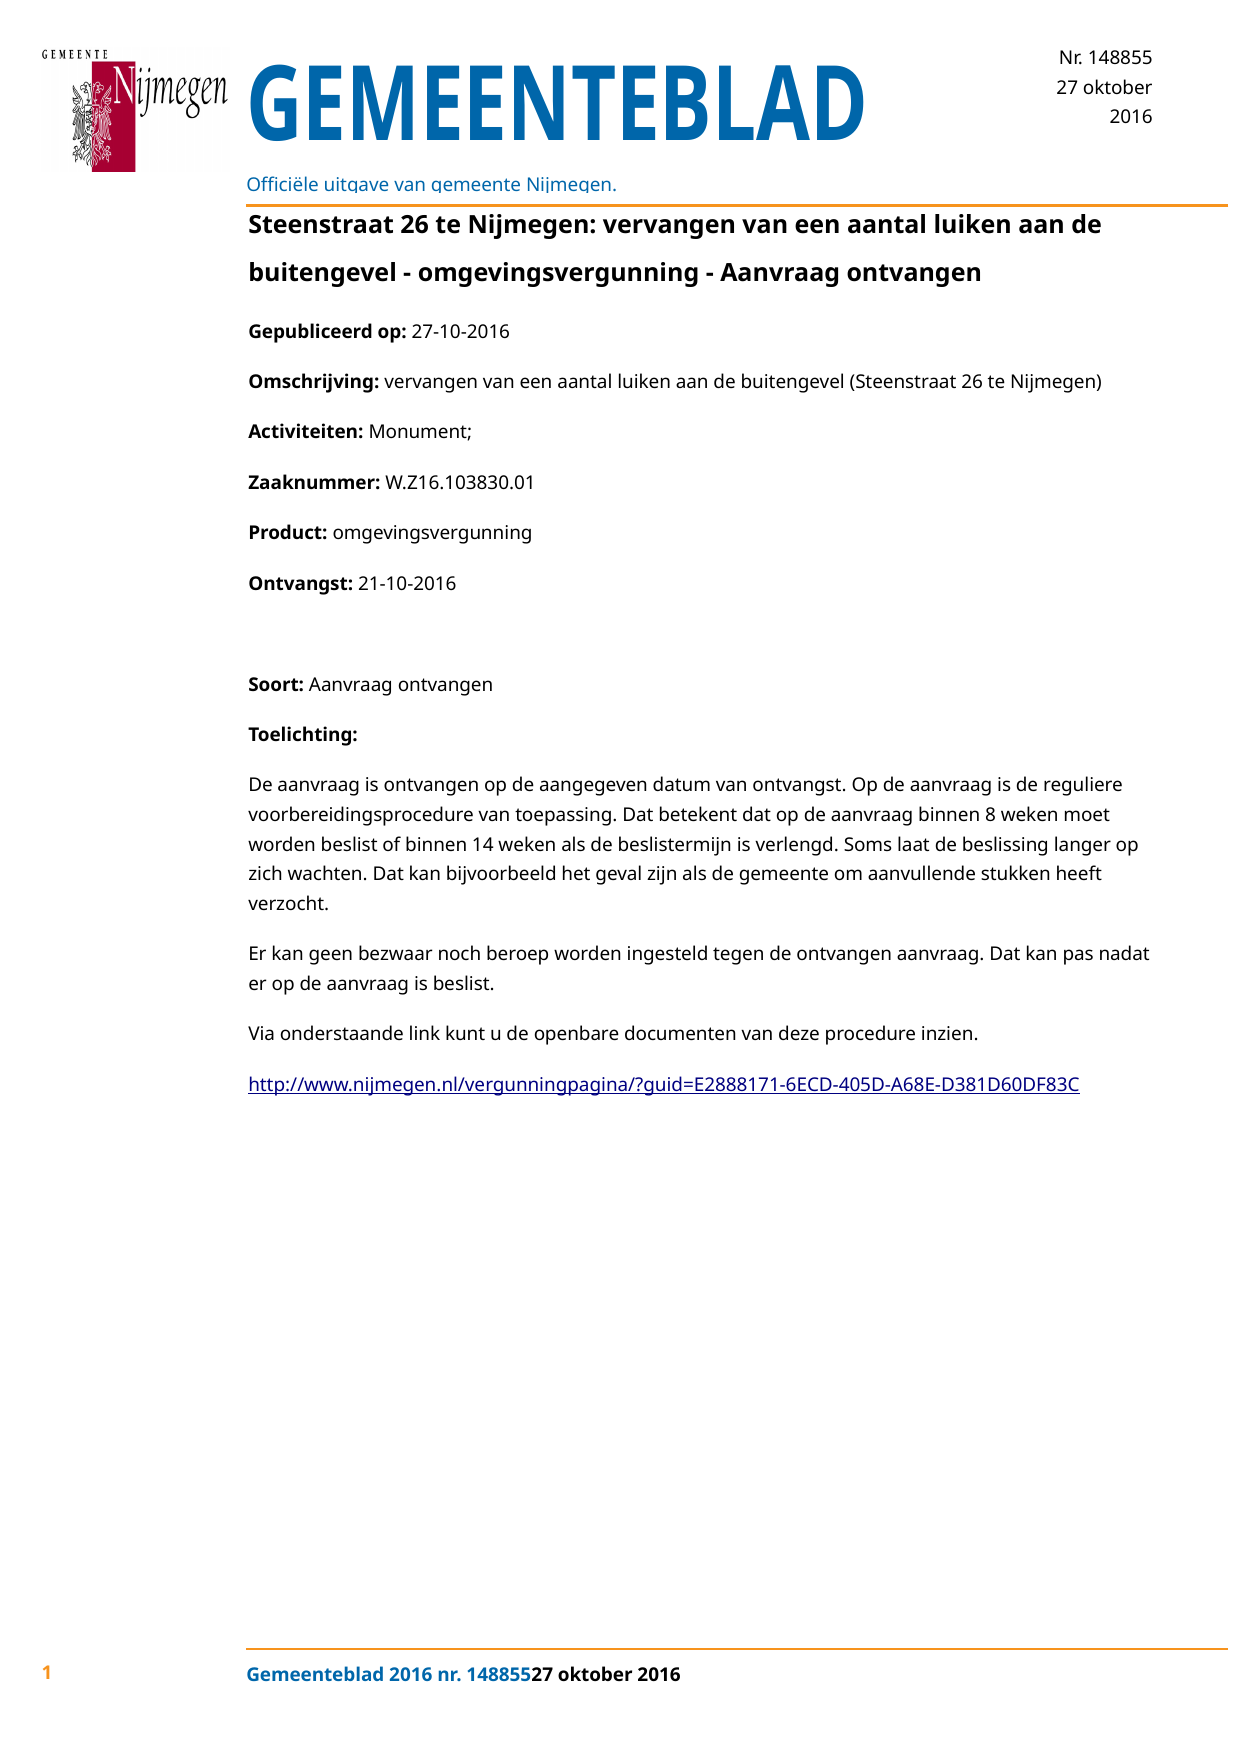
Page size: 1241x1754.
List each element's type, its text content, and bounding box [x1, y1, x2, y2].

text Toelichting: [248, 721, 1152, 747]
text Steenstraat 26 te Nijmegen: vervangen van een aantal luiken aan de buitengevel - omgevingsvergunning - Aanvraag ontvangen [248, 207, 1152, 288]
text Er kan geen bezwaar noch beroep worden ingesteld tegen de ontvangen aanvraag. Dat kan pas nadat er op de aanvraag is beslist. [248, 940, 1152, 996]
picture [41, 47, 231, 172]
text Gepubliceerd op: 27-10-2016 [248, 318, 1152, 344]
text Ontvangst: 21-10-2016 [248, 570, 1152, 596]
text Product: omgevingsvergunning [248, 519, 1152, 545]
text Zaaknummer: W.Z16.103830.01 [248, 469, 1152, 495]
text Via onderstaande link kunt u de openbare documenten van deze procedure inzien. [248, 1020, 1152, 1046]
text Soort: Aanvraag ontvangen [248, 671, 1152, 697]
text Activiteiten: Monument; [248, 419, 1152, 444]
text Omschrijving: vervangen van een aantal luiken aan de buitengevel (Steenstraat 26 te Nijmegen) [248, 368, 1152, 394]
text http://www.nijmegen.nl/vergunningpagina/?guid=E2888171-6ECD-405D-A68E-D381D60DF83C [248, 1071, 1152, 1097]
text De aanvraag is ontvangen op de aangegeven datum van ontvangst. Op de aanvraag is de reguliere voorbereidingsprocedure van toepassing. Dat betekent dat op de aanvraag binnen 8 weken moet worden beslist of binnen 14 weken als de beslistermijn is verlengd. Soms laat de beslissing langer op zich wachten. Dat kan bijvoorbeeld het geval zijn als de gemeente om aanvullende stukken heeft verzocht. [248, 772, 1152, 916]
